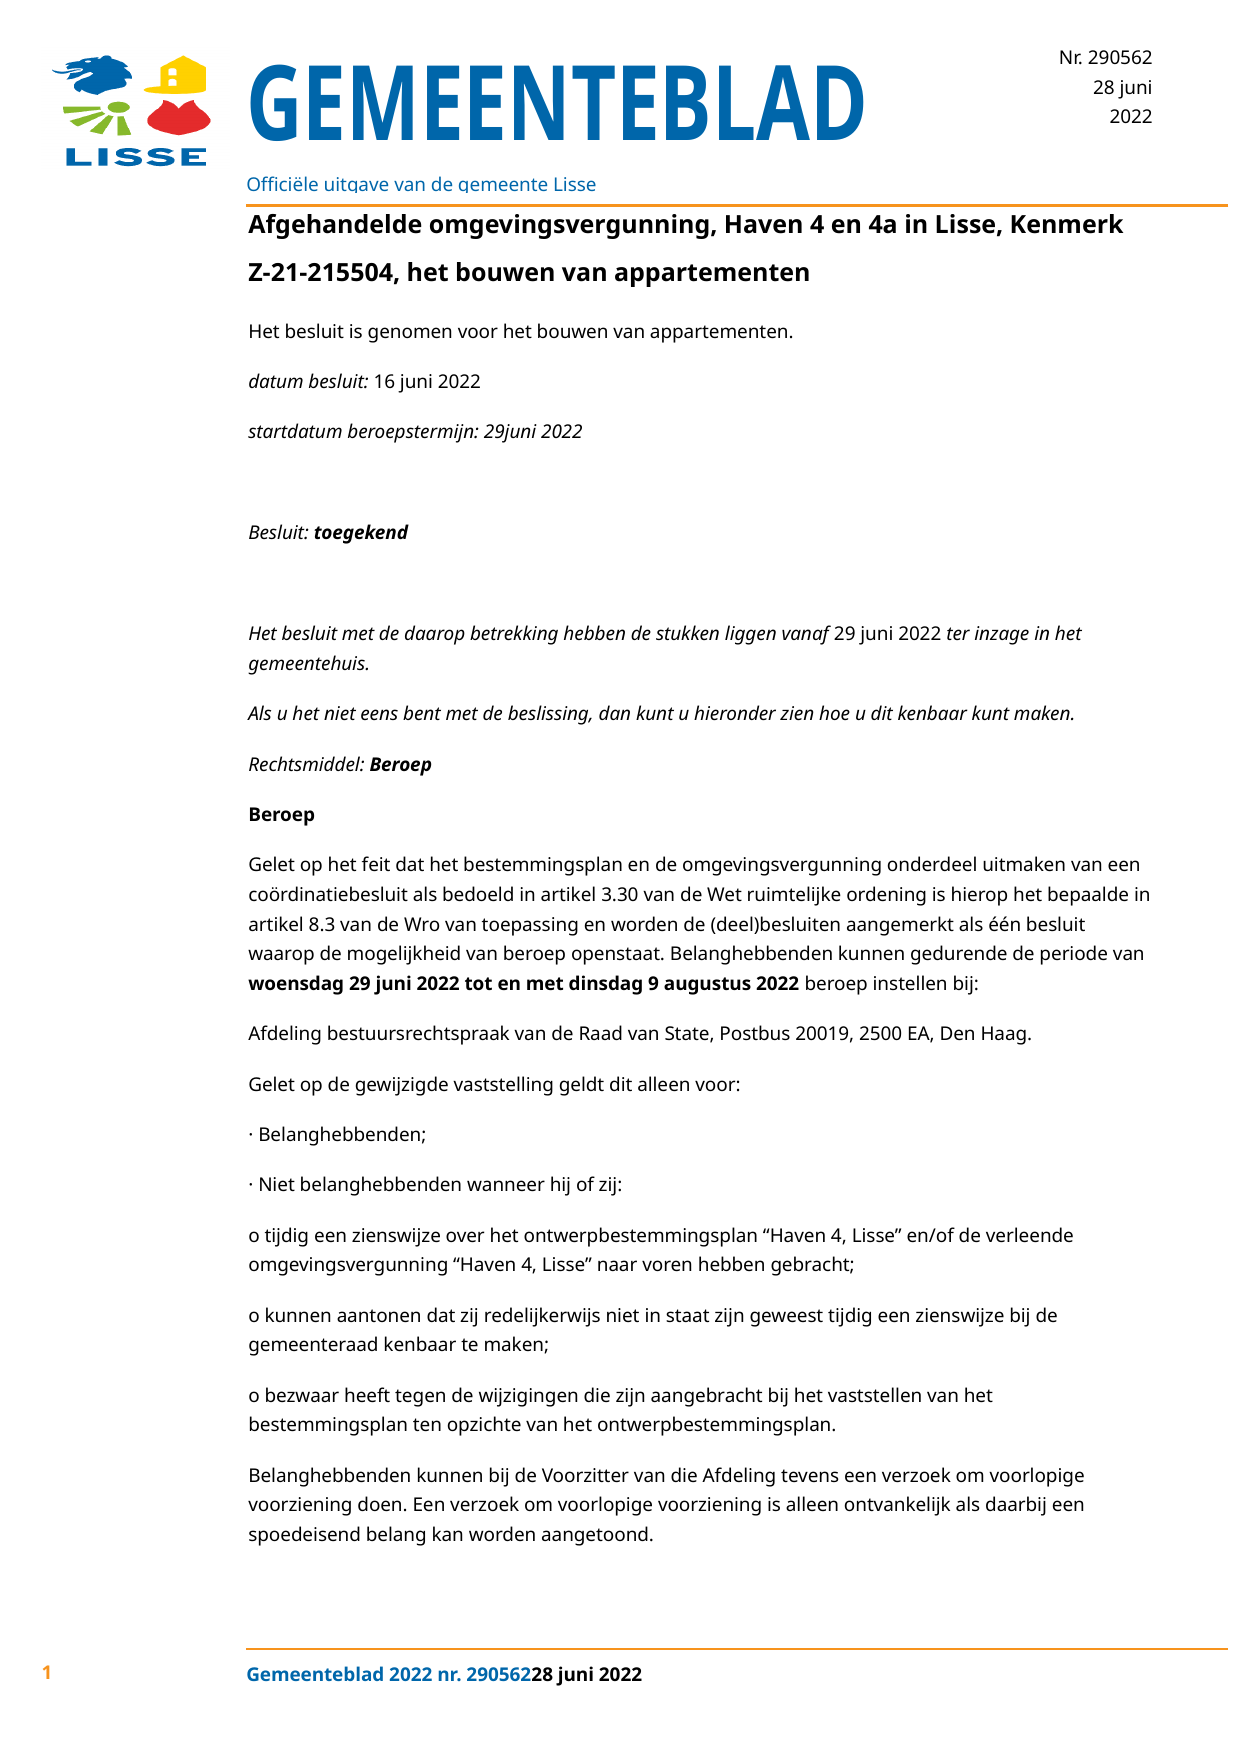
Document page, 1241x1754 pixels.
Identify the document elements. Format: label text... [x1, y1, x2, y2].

text Afdeling bestuursrechtspraak van de Raad van State, Postbus 20019, 2500 EA, Den Haag. [248, 1020, 1152, 1046]
picture [41, 47, 231, 172]
text o bezwaar heeft tegen de wijzigingen die zijn aangebracht bij het vaststellen van het bestemmingsplan ten opzichte van het ontwerpbestemmingsplan. [248, 1382, 1152, 1437]
text Rechtsmiddel: Beroep [248, 751, 1152, 777]
text · Belanghebbenden; [248, 1121, 1152, 1147]
text Gelet op de gewijzigde vaststelling geldt dit alleen voor: [248, 1071, 1152, 1097]
text · Niet belanghebbenden wanneer hij of zij: [248, 1172, 1152, 1197]
text startdatum beroepstermijn: 29juni 2022 [248, 419, 1152, 444]
text datum besluit: 16 juni 2022 [248, 368, 1152, 394]
text Belanghebbenden kunnen bij de Voorzitter van die Afdeling tevens een verzoek om voorlopige voorziening doen. Een verzoek om voorlopige voorziening is alleen ontvankelijk als daarbij een spoedeisend belang kan worden aangetoond. [248, 1462, 1152, 1547]
text Afgehandelde omgevingsvergunning, Haven 4 en 4a in Lisse, Kenmerk Z-21-215504, het bouwen van appartementen [248, 207, 1152, 288]
text Gelet op het feit dat het bestemmingsplan en de omgevingsvergunning onderdeel uitmaken van een coördinatiebesluit als bedoeld in artikel 3.30 van de Wet ruimtelijke ordening is hierop het bepaalde in artikel 8.3 van de Wro van toepassing en worden de (deel)besluiten aangemerkt als één besluit waarop de mogelijkheid van beroep openstaat. Belanghebbenden kunnen gedurende de periode van woensdag 29 juni 2022 tot en met dinsdag 9 augustus 2022 beroep instellen bij: [248, 852, 1152, 996]
text o kunnen aantonen dat zij redelijkerwijs niet in staat zijn geweest tijdig een zienswijze bij de gemeenteraad kenbaar te maken; [248, 1302, 1152, 1357]
text Als u het niet eens bent met de beslissing, dan kunt u hieronder zien hoe u dit kenbaar kunt maken. [248, 700, 1152, 726]
text Het besluit is genomen voor het bouwen van appartementen. [248, 318, 1152, 344]
text Beroep [248, 801, 1152, 827]
text Het besluit met de daarop betrekking hebben de stukken liggen vanaf 29 juni 2022 ter inzage in het gemeentehuis. [248, 620, 1152, 676]
text o tijdig een zienswijze over het ontwerpbestemmingsplan “Haven 4, Lisse” en/of de verleende omgevingsvergunning “Haven 4, Lisse” naar voren hebben gebracht; [248, 1222, 1152, 1277]
text Besluit: toegekend [248, 519, 1152, 545]
